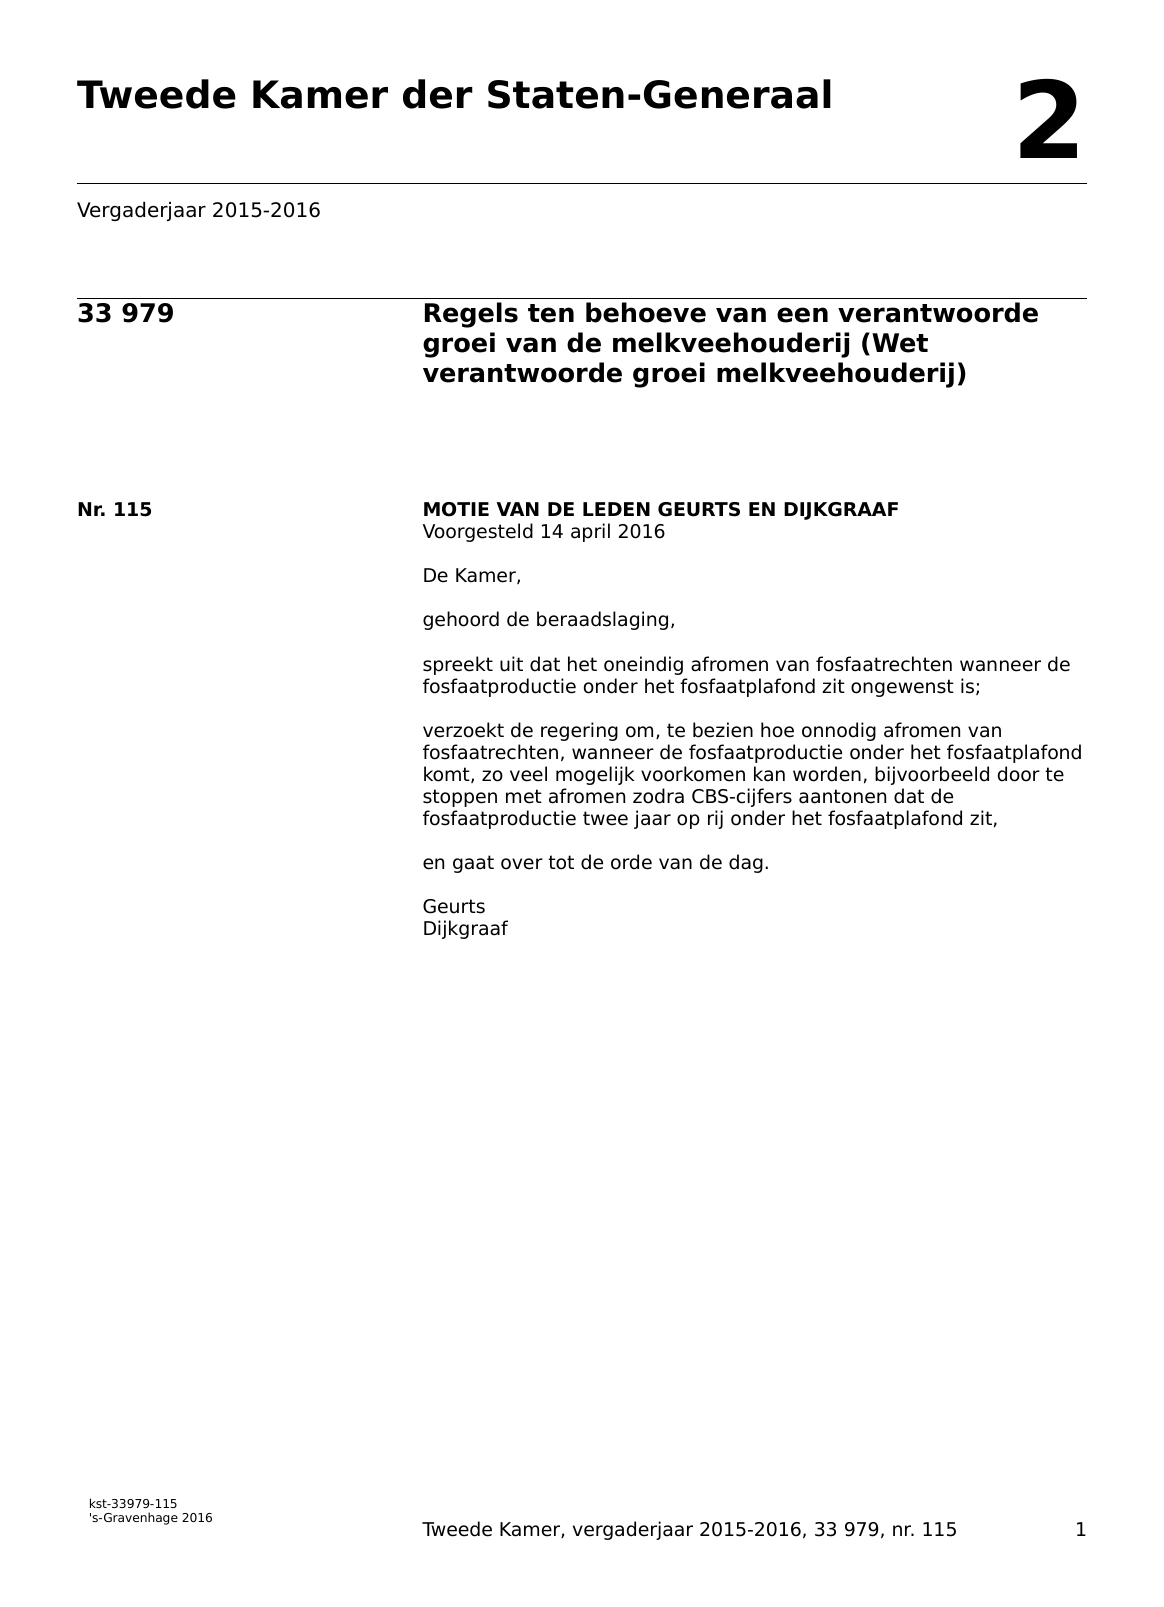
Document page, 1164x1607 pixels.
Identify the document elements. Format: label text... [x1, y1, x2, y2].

subtitle 33 979 Regels ten behoeve van een verantwoorde groei van de melkveehouderij (Wet verantwoorde groei melkveehouderij) [77, 299, 1087, 388]
text kst-33979-115 [88, 1497, 323, 1511]
table_header Tweede Kamer der Staten-Generaal [77, 59, 886, 183]
text 's-Gravenhage 2016 [88, 1511, 323, 1525]
text De Kamer, [422, 565, 1087, 587]
text gehoord de beraadslaging, [422, 609, 1087, 631]
text en gaat over tot de orde van de dag. [422, 852, 1087, 874]
table_cell Vergaderjaar 2015-2016 [77, 184, 1087, 298]
text spreekt uit dat het oneindig afromen van fosfaatrechten wanneer de fosfaatproductie onder het fosfaatplafond zit ongewenst is; [422, 653, 1087, 697]
subtitle Nr. 115 MOTIE VAN DE LEDEN GEURTS EN DIJKGRAAF [77, 499, 1087, 521]
text Dijkgraaf [422, 918, 1087, 940]
text Geurts [422, 896, 1087, 918]
text Voorgesteld 14 april 2016 [422, 521, 1087, 543]
text verzoekt de regering om, te bezien hoe onnodig afromen van fosfaatrechten, wanneer de fosfaatproductie onder het fosfaatplafond komt, zo veel mogelijk voorkomen kan worden, bijvoorbeeld door te stoppen met afromen zodra CBS-cijfers aantonen dat de fosfaatproductie twee jaar op rij onder het fosfaatplafond zit, [422, 720, 1087, 829]
table_header 2 [886, 59, 1087, 183]
